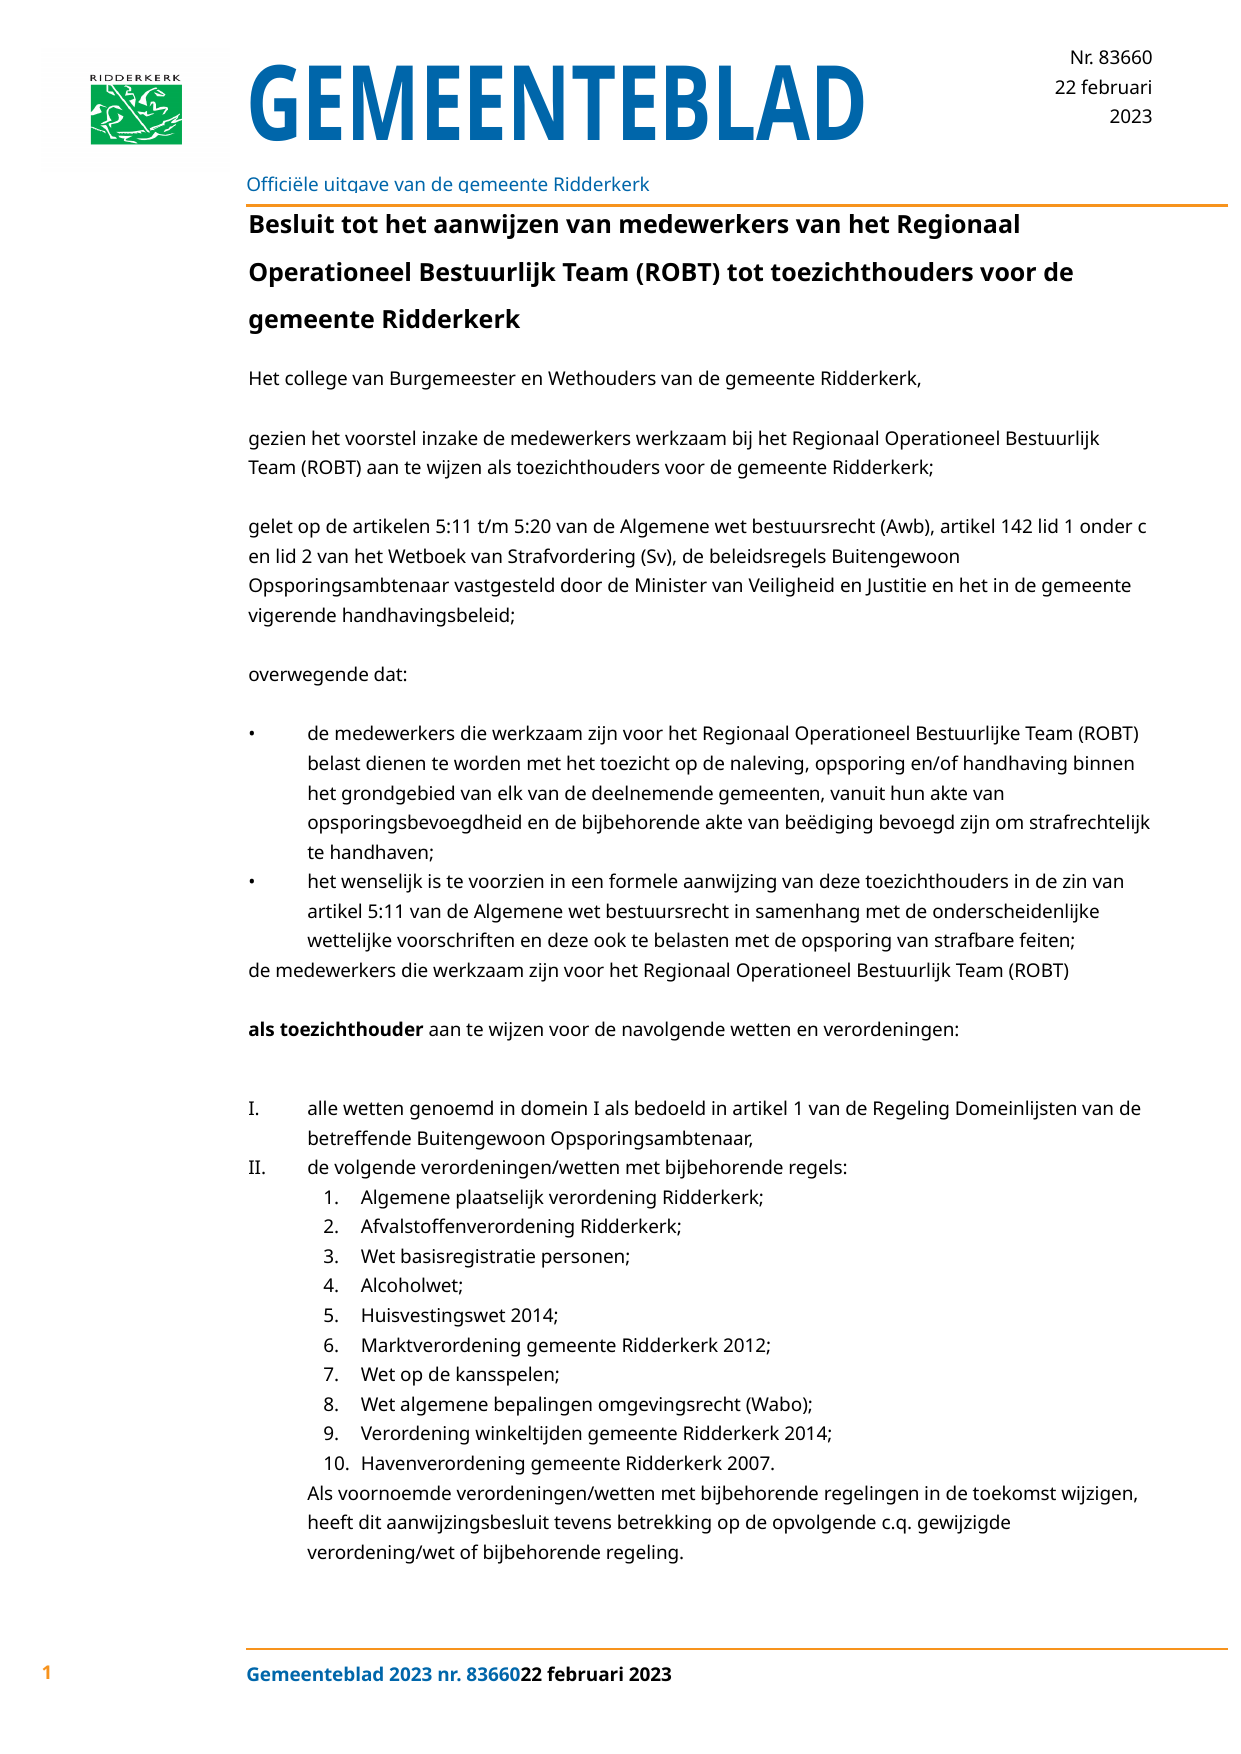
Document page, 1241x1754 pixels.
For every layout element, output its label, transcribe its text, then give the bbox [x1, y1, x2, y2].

list de medewerkers die werkzaam zijn voor het Regionaal Operationeel Bestuurlijke Team (ROBT) belast dienen te worden met het toezicht op de naleving, opsporing en/of handhaving binnen het grondgebied van elk van de deelnemende gemeenten, vanuit hun akte van opsporingsbevoegdheid en de bijbehorende akte van beëdiging bevoegd zijn om strafrechtelijk te handhaven; [248, 721, 1152, 864]
text gelet op de artikelen 5:11 t/m 5:20 van de Algemene wet bestuursrecht (Awb), artikel 142 lid 1 onder c en lid 2 van het Wetboek van Strafvordering (Sv), de beleidsregels Buitengewoon Opsporingsambtenaar vastgesteld door de Minister van Veiligheid en Justitie en het in de gemeente vigerende handhavingsbeleid; [248, 513, 1152, 628]
list Verordening winkeltijden gemeente Ridderkerk 2014; [323, 1421, 1152, 1446]
list Als voornoemde verordeningen/wetten met bijbehorende regelingen in de toekomst wijzigen, heeft dit aanwijzingsbesluit tevens betrekking op de opvolgende c.q. gewijzigde verordening/wet of bijbehorende regeling. [248, 1480, 1152, 1565]
list Alcoholwet; [323, 1273, 1152, 1298]
list Wet op de kansspelen; [323, 1361, 1152, 1387]
list Afvalstoffenverordening Ridderkerk; [323, 1213, 1152, 1239]
list het wenselijk is te voorzien in een formele aanwijzing van deze toezichthouders in de zin van artikel 5:11 van de Algemene wet bestuursrecht in samenhang met de onderscheidenlijke wettelijke voorschriften en deze ook te belasten met de opsporing van strafbare feiten; [248, 868, 1152, 953]
list Algemene plaatselijk verordening Ridderkerk; [323, 1184, 1152, 1210]
text overwegende dat: [248, 661, 1152, 687]
list alle wetten genoemd in domein I als bedoeld in artikel 1 van de Regeling Domeinlijsten van de betreffende Buitengewoon Opsporingsambtenaar, [248, 1095, 1152, 1151]
text gezien het voorstel inzake de medewerkers werkzaam bij het Regionaal Operationeel Bestuurlijk Team (ROBT) aan te wijzen als toezichthouders voor de gemeente Ridderkerk; [248, 425, 1152, 480]
list Huisvestingswet 2014; [323, 1302, 1152, 1328]
list Marktverordening gemeente Ridderkerk 2012; [323, 1332, 1152, 1358]
text als toezichthouder aan te wijzen voor de navolgende wetten en verordeningen: [248, 1016, 1152, 1042]
list Wet algemene bepalingen omgevingsrecht (Wabo); [323, 1391, 1152, 1417]
text Het college van Burgemeester en Wethouders van de gemeente Ridderkerk, [248, 366, 1152, 391]
text Besluit tot het aanwijzen van medewerkers van het Regionaal Operationeel Bestuurlijk Team (ROBT) tot toezichthouders voor de gemeente Ridderkerk [248, 207, 1152, 336]
list Havenverordening gemeente Ridderkerk 2007. [323, 1450, 1152, 1476]
picture [41, 47, 231, 172]
text de medewerkers die werkzaam zijn voor het Regionaal Operationeel Bestuurlijk Team (ROBT) [248, 957, 1152, 983]
list de volgende verordeningen/wetten met bijbehorende regels: [248, 1154, 1152, 1180]
list Wet basisregistratie personen; [323, 1243, 1152, 1269]
